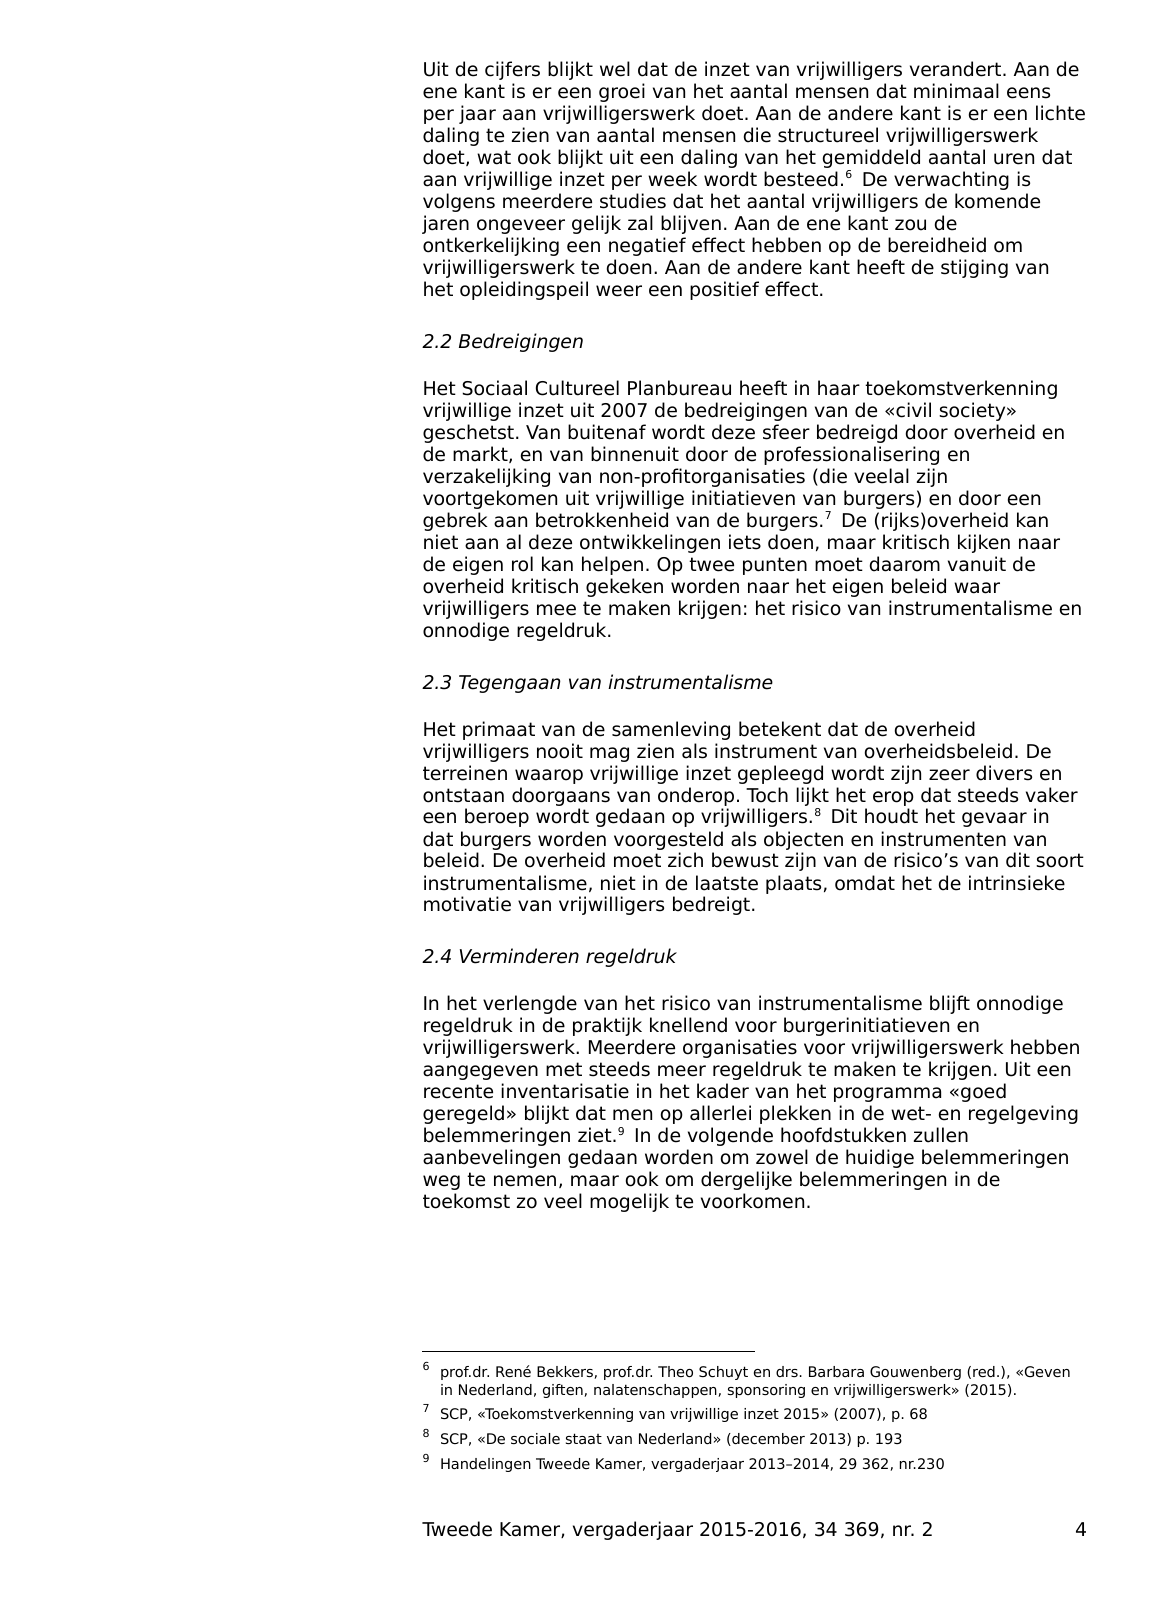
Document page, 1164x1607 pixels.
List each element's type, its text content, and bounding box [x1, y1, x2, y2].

subtitle 2.4 Verminderen regeldruk [422, 946, 1087, 968]
text Handelingen Tweede Kamer, vergaderjaar 2013–2014, 29 362, nr.230 [422, 1452, 1087, 1474]
text Uit de cijfers blijkt wel dat de inzet van vrijwilligers verandert. Aan de ene kant is er een groei van het aantal mensen dat minimaal eens per jaar aan vrijwilligerswerk doet. Aan de andere kant is er een lichte daling te zien van aantal mensen die structureel vrijwilligerswerk doet, wat ook blijkt uit een daling van het gemiddeld aantal uren dat aan vrijwillige inzet per week wordt besteed. De verwachting is volgens meerdere studies dat het aantal vrijwilligers de komende jaren ongeveer gelijk zal blijven. Aan de ene kant zou de ontkerkelijking een negatief effect hebben op de bereidheid om vrijwilligerswerk te doen. Aan de andere kant heeft de stijging van het opleidingspeil weer een positief effect. [422, 59, 1087, 301]
text prof.dr. René Bekkers, prof.dr. Theo Schuyt en drs. Barbara Gouwenberg (red.), «Geven in Nederland, giften, nalatenschappen, sponsoring en vrijwilligerswerk» (2015). [422, 1360, 1087, 1399]
text Het Sociaal Cultureel Planbureau heeft in haar toekomstverkenning vrijwillige inzet uit 2007 de bedreigingen van de «civil society» geschetst. Van buitenaf wordt deze sfeer bedreigd door overheid en de markt, en van binnenuit door de professionalisering en verzakelijking van non-profitorganisaties (die veelal zijn voortgekomen uit vrijwillige initiatieven van burgers) en door een gebrek aan betrokkenheid van de burgers. De (rijks)overheid kan niet aan al deze ontwikkelingen iets doen, maar kritisch kijken naar de eigen rol kan helpen. Op twee punten moet daarom vanuit de overheid kritisch gekeken worden naar het eigen beleid waar vrijwilligers mee te maken krijgen: het risico van instrumentalisme en onnodige regeldruk. [422, 378, 1087, 642]
subtitle 2.3 Tegengaan van instrumentalisme [422, 672, 1087, 693]
text Het primaat van de samenleving betekent dat de overheid vrijwilligers nooit mag zien als instrument van overheidsbeleid. De terreinen waarop vrijwillige inzet gepleegd wordt zijn zeer divers en ontstaan doorgaans van onderop. Toch lijkt het erop dat steeds vaker een beroep wordt gedaan op vrijwilligers. Dit houdt het gevaar in dat burgers worden voorgesteld als objecten en instrumenten van beleid. De overheid moet zich bewust zijn van de risico’s van dit soort instrumentalisme, niet in de laatste plaats, omdat het de intrinsieke motivatie van vrijwilligers bedreigt. [422, 718, 1087, 916]
text SCP, «De sociale staat van Nederland» (december 2013) p. 193 [422, 1427, 1087, 1449]
subtitle 2.2 Bedreigingen [422, 331, 1087, 353]
text In het verlengde van het risico van instrumentalisme blijft onnodige regeldruk in de praktijk knellend voor burgerinitiatieven en vrijwilligerswerk. Meerdere organisaties voor vrijwilligerswerk hebben aangegeven met steeds meer regeldruk te maken te krijgen. Uit een recente inventarisatie in het kader van het programma «goed geregeld» blijkt dat men op allerlei plekken in de wet- en regelgeving belemmeringen ziet. In de volgende hoofdstukken zullen aanbevelingen gedaan worden om zowel de huidige belemmeringen weg te nemen, maar ook om dergelijke belemmeringen in de toekomst zo veel mogelijk te voorkomen. [422, 993, 1087, 1213]
text SCP, «Toekomstverkenning van vrijwillige inzet 2015» (2007), p. 68 [422, 1402, 1087, 1424]
